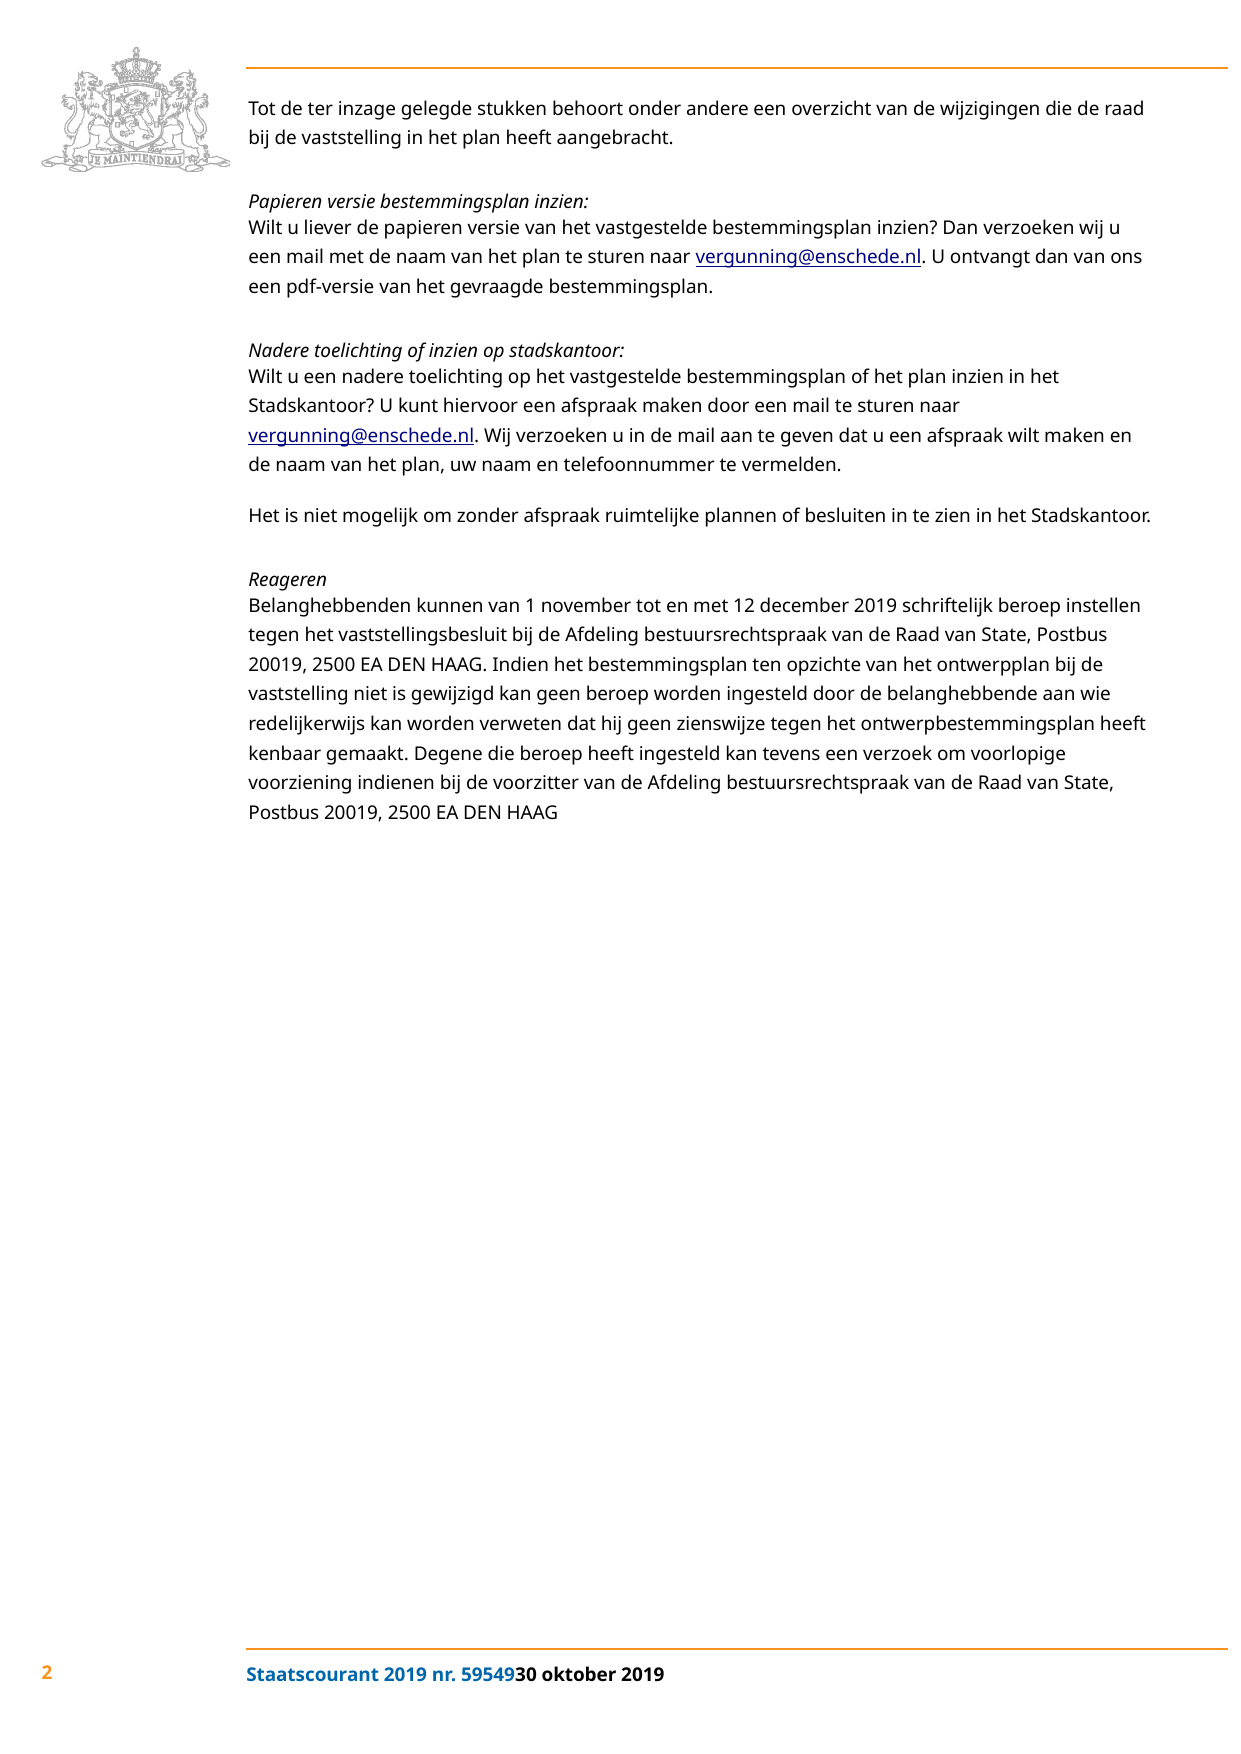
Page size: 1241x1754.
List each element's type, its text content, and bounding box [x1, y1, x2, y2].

text Belanghebbenden kunnen van 1 november tot en met 12 december 2019 schriftelijk beroep instellen tegen het vaststellingsbesluit bij de Afdeling bestuursrechtspraak van de Raad van State, Postbus 20019, 2500 EA DEN HAAG. Indien het bestemmingsplan ten opzichte van het ontwerpplan bij de vaststelling niet is gewijzigd kan geen beroep worden ingesteld door de belanghebbende aan wie redelijkerwijs kan worden verweten dat hij geen zienswijze tegen het ontwerpbestemmingsplan heeft kenbaar gemaakt. Degene die beroep heeft ingesteld kan tevens een verzoek om voorlopige voorziening indienen bij de voorzitter van de Afdeling bestuursrechtspraak van de Raad van State, Postbus 20019, 2500 EA DEN HAAG [248, 592, 1152, 824]
text Reageren [248, 566, 1152, 592]
text Wilt u liever de papieren versie van het vastgestelde bestemmingsplan inzien? Dan verzoeken wij u een mail met de naam van het plan te sturen naar vergunning@enschede.nl. U ontvangt dan van ons een pdf-versie van het gevraagde bestemmingsplan. [248, 214, 1152, 299]
text Nadere toelichting of inzien op stadskantoor: [248, 337, 1152, 363]
text Het is niet mogelijk om zonder afspraak ruimtelijke plannen of besluiten in te zien in het Stadskantoor. [248, 502, 1152, 528]
text Papieren versie bestemmingsplan inzien: [248, 188, 1152, 214]
text Wilt u een nadere toelichting op het vastgestelde bestemmingsplan of het plan inzien in het Stadskantoor? U kunt hiervoor een afspraak maken door een mail te sturen naar vergunning@enschede.nl. Wij verzoeken u in de mail aan te geven dat u een afspraak wilt maken en de naam van het plan, uw naam en telefoonnummer te vermelden. [248, 363, 1152, 477]
text Tot de ter inzage gelegde stukken behoort onder andere een overzicht van de wijzigingen die de raad bij de vaststelling in het plan heeft aangebracht. [248, 95, 1152, 150]
picture [41, 47, 231, 172]
